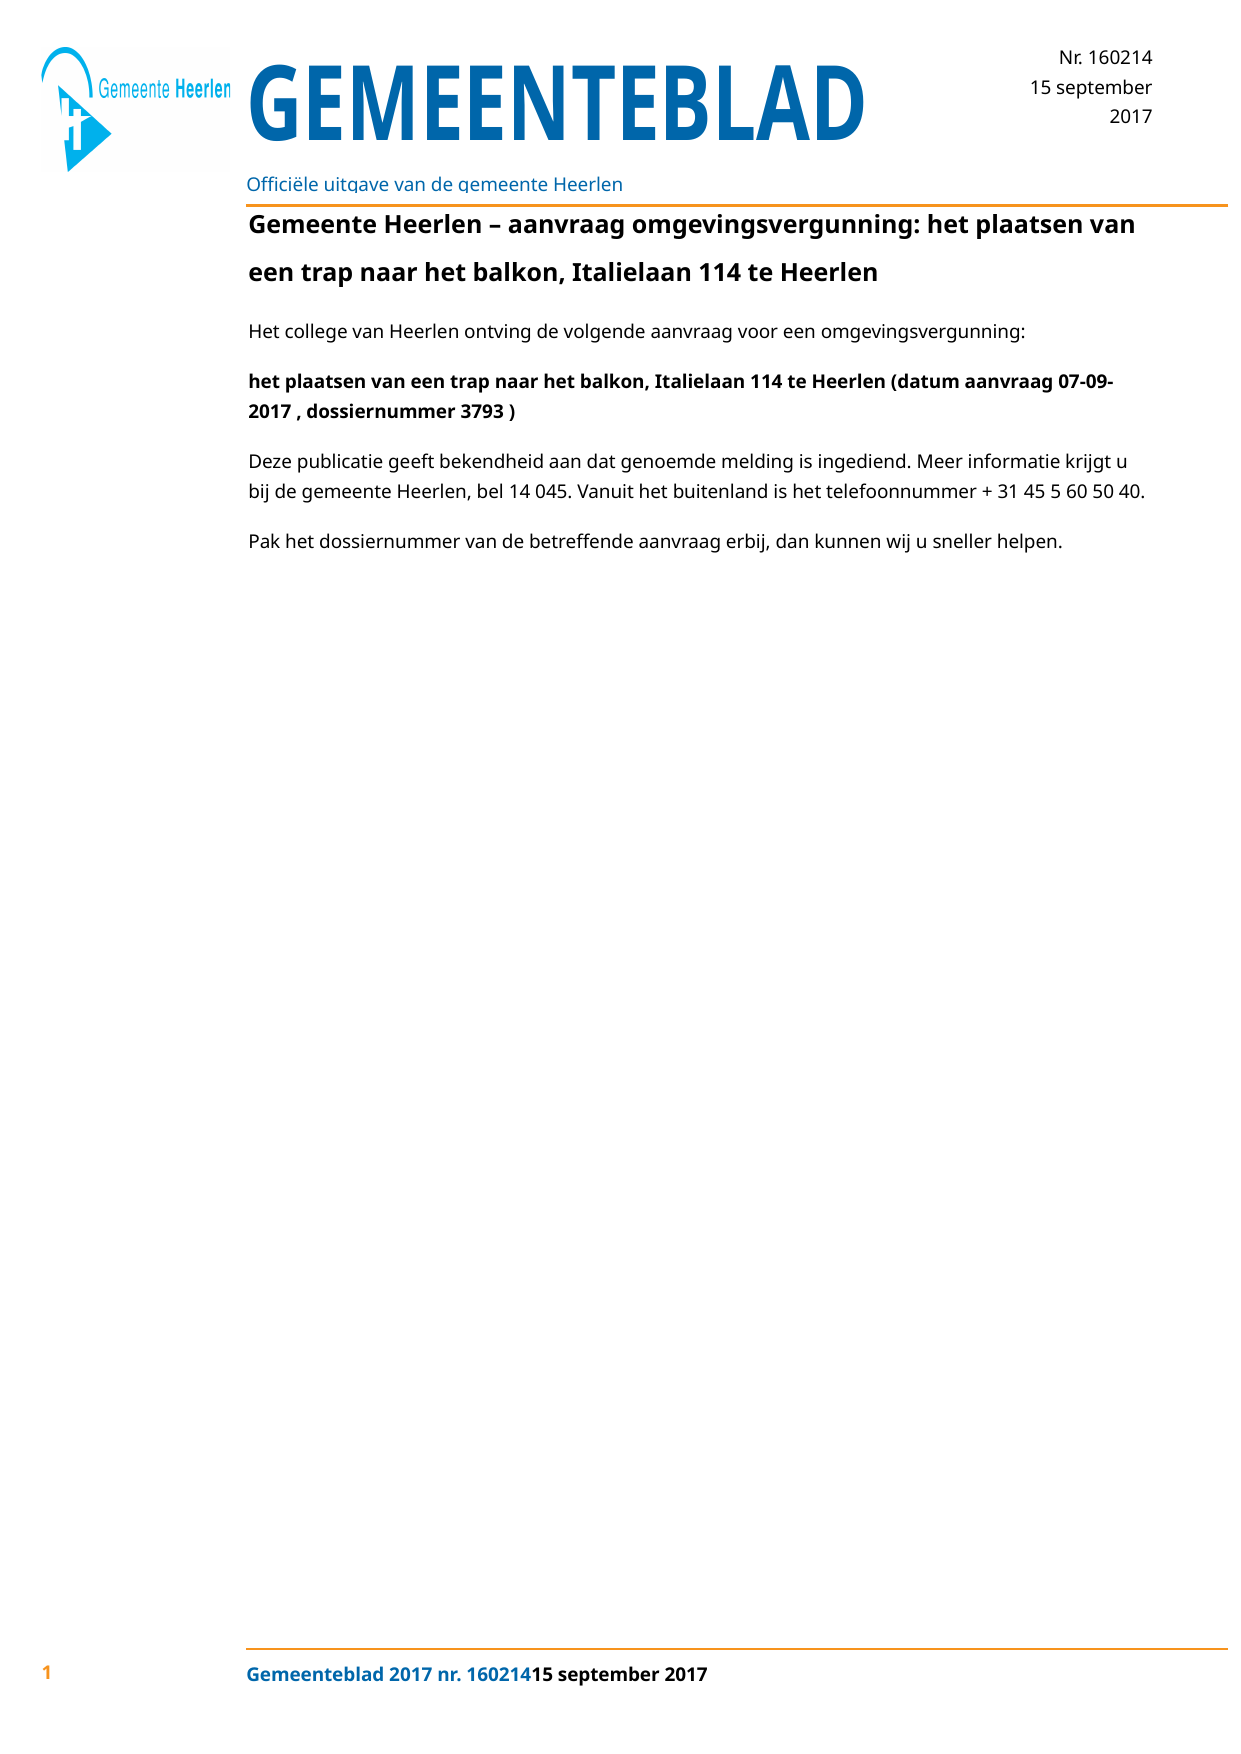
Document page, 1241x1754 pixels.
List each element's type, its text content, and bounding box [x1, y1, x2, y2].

text Het college van Heerlen ontving de volgende aanvraag voor een omgevingsvergunning: [248, 318, 1152, 344]
text Pak het dossiernummer van de betreffende aanvraag erbij, dan kunnen wij u sneller helpen. [248, 528, 1152, 554]
text Gemeente Heerlen – aanvraag omgevingsvergunning: het plaatsen van een trap naar het balkon, Italielaan 114 te Heerlen [248, 207, 1152, 288]
text het plaatsen van een trap naar het balkon, Italielaan 114 te Heerlen (datum aanvraag 07-09-2017 , dossiernummer 3793 ) [248, 368, 1152, 424]
picture [41, 47, 231, 172]
picture [41, 47, 58, 70]
text Deze publicatie geeft bekendheid aan dat genoemde melding is ingediend. Meer informatie krijgt u bij de gemeente Heerlen, bel 14 045. Vanuit het buitenland is het telefoonnummer + 31 45 5 60 50 40. [248, 448, 1152, 504]
